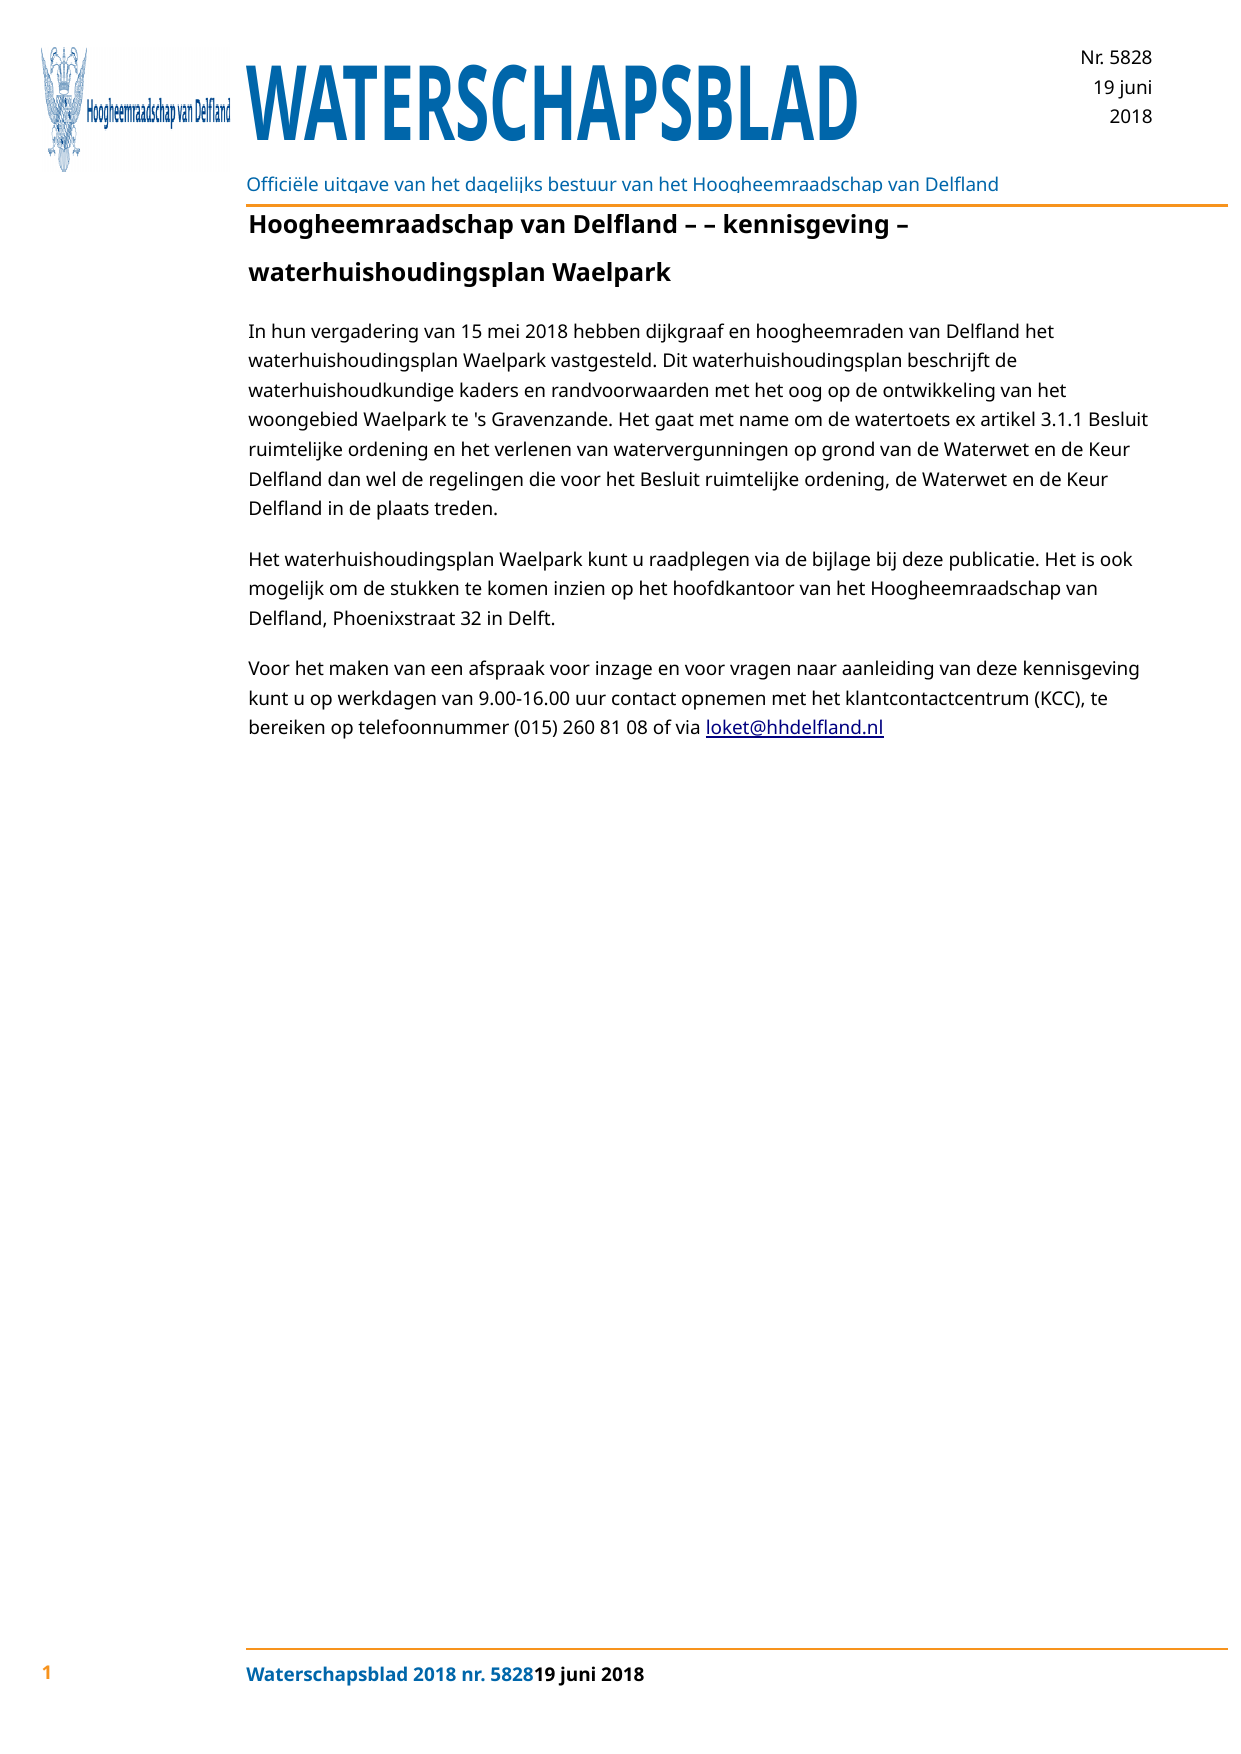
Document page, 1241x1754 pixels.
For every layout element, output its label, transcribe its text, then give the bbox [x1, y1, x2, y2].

text Hoogheemraadschap van Delfland – – kennisgeving – waterhuishoudingsplan Waelpark [248, 207, 1152, 288]
text Het waterhuishoudingsplan Waelpark kunt u raadplegen via de bijlage bij deze publicatie. Het is ook mogelijk om de stukken te komen inzien op het hoofdkantoor van het Hoogheemraadschap van Delfland, Phoenixstraat 32 in Delft. [248, 546, 1152, 631]
text Voor het maken van een afspraak voor inzage en voor vragen naar aanleiding van deze kennisgeving kunt u op werkdagen van 9.00-16.00 uur contact opnemen met het klantcontactcentrum (KCC), te bereiken op telefoonnummer (015) 260 81 08 of via loket@hhdelfland.nl [248, 655, 1152, 740]
picture [41, 47, 231, 172]
text In hun vergadering van 15 mei 2018 hebben dijkgraaf en hoogheemraden van Delfland het waterhuishoudingsplan Waelpark vastgesteld. Dit waterhuishoudingsplan beschrijft de waterhuishoudkundige kaders en randvoorwaarden met het oog op de ontwikkeling van het woongebied Waelpark te 's Gravenzande. Het gaat met name om de watertoets ex artikel 3.1.1 Besluit ruimtelijke ordening en het verlenen van watervergunningen op grond van de Waterwet en de Keur Delfland dan wel de regelingen die voor het Besluit ruimtelijke ordening, de Waterwet en de Keur Delfland in de plaats treden. [248, 318, 1152, 521]
